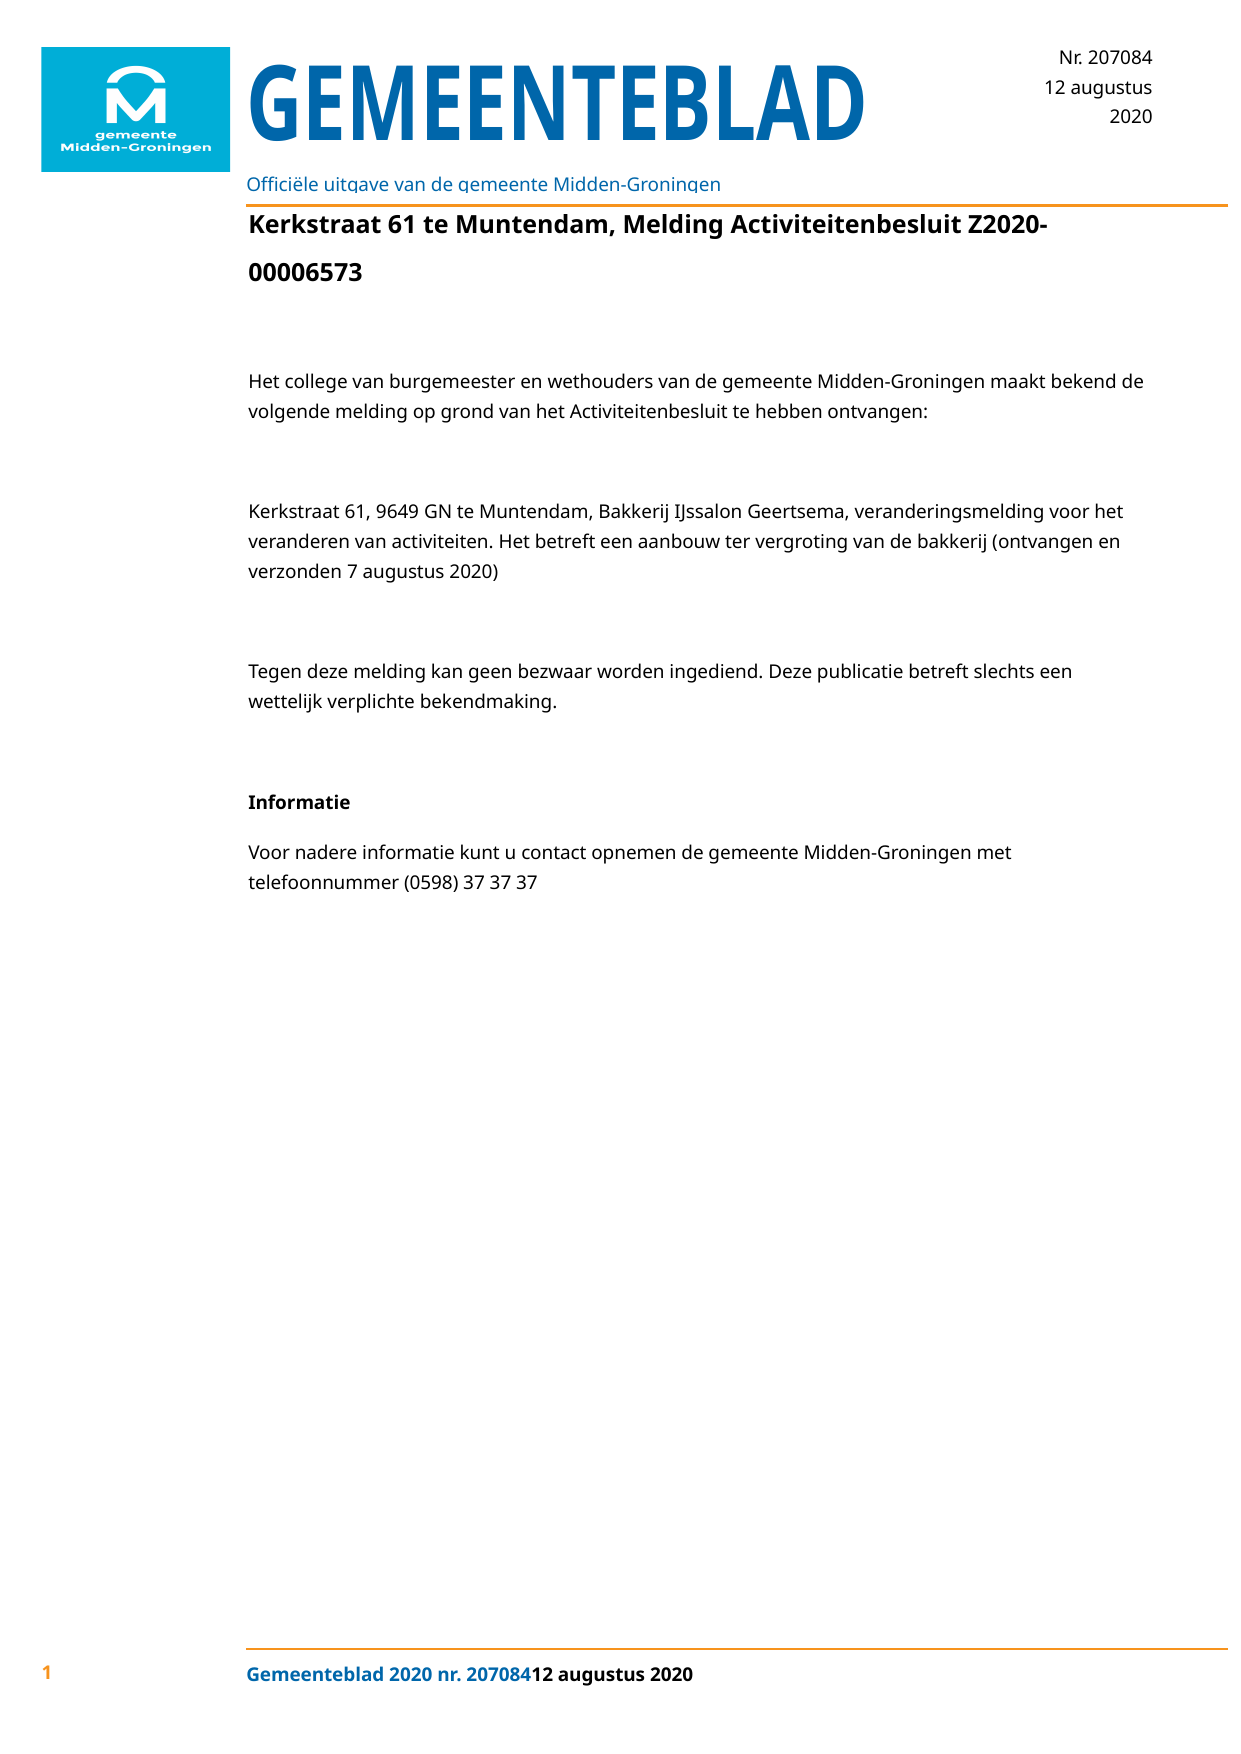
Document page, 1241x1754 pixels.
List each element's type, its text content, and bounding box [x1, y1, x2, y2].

picture [184, 146, 190, 153]
text Informatie [248, 789, 1152, 815]
text Kerkstraat 61 te Muntendam, Melding Activiteitenbesluit Z2020-00006573 [248, 207, 1152, 288]
text Het college van burgemeester en wethouders van de gemeente Midden-Groningen maakt bekend de volgende melding op grond van het Activiteitenbesluit te hebben ontvangen: [248, 368, 1152, 424]
text Tegen deze melding kan geen bezwaar worden ingediend. Deze publicatie betreft slechts een wettelijk verplichte bekendmaking. [248, 659, 1152, 714]
text Voor nadere informatie kunt u contact opnemen de gemeente Midden-Groningen met telefoonnummer (0598) 37 37 37 [248, 839, 1152, 895]
picture [108, 66, 164, 82]
picture [107, 89, 165, 122]
text Kerkstraat 61, 9649 GN te Muntendam, Bakkerij IJssalon Geertsema, veranderingsmelding voor het veranderen van activiteiten. Het betreft een aanbouw ter vergroting van de bakkerij (ontvangen en verzonden 7 augustus 2020) [248, 499, 1152, 584]
